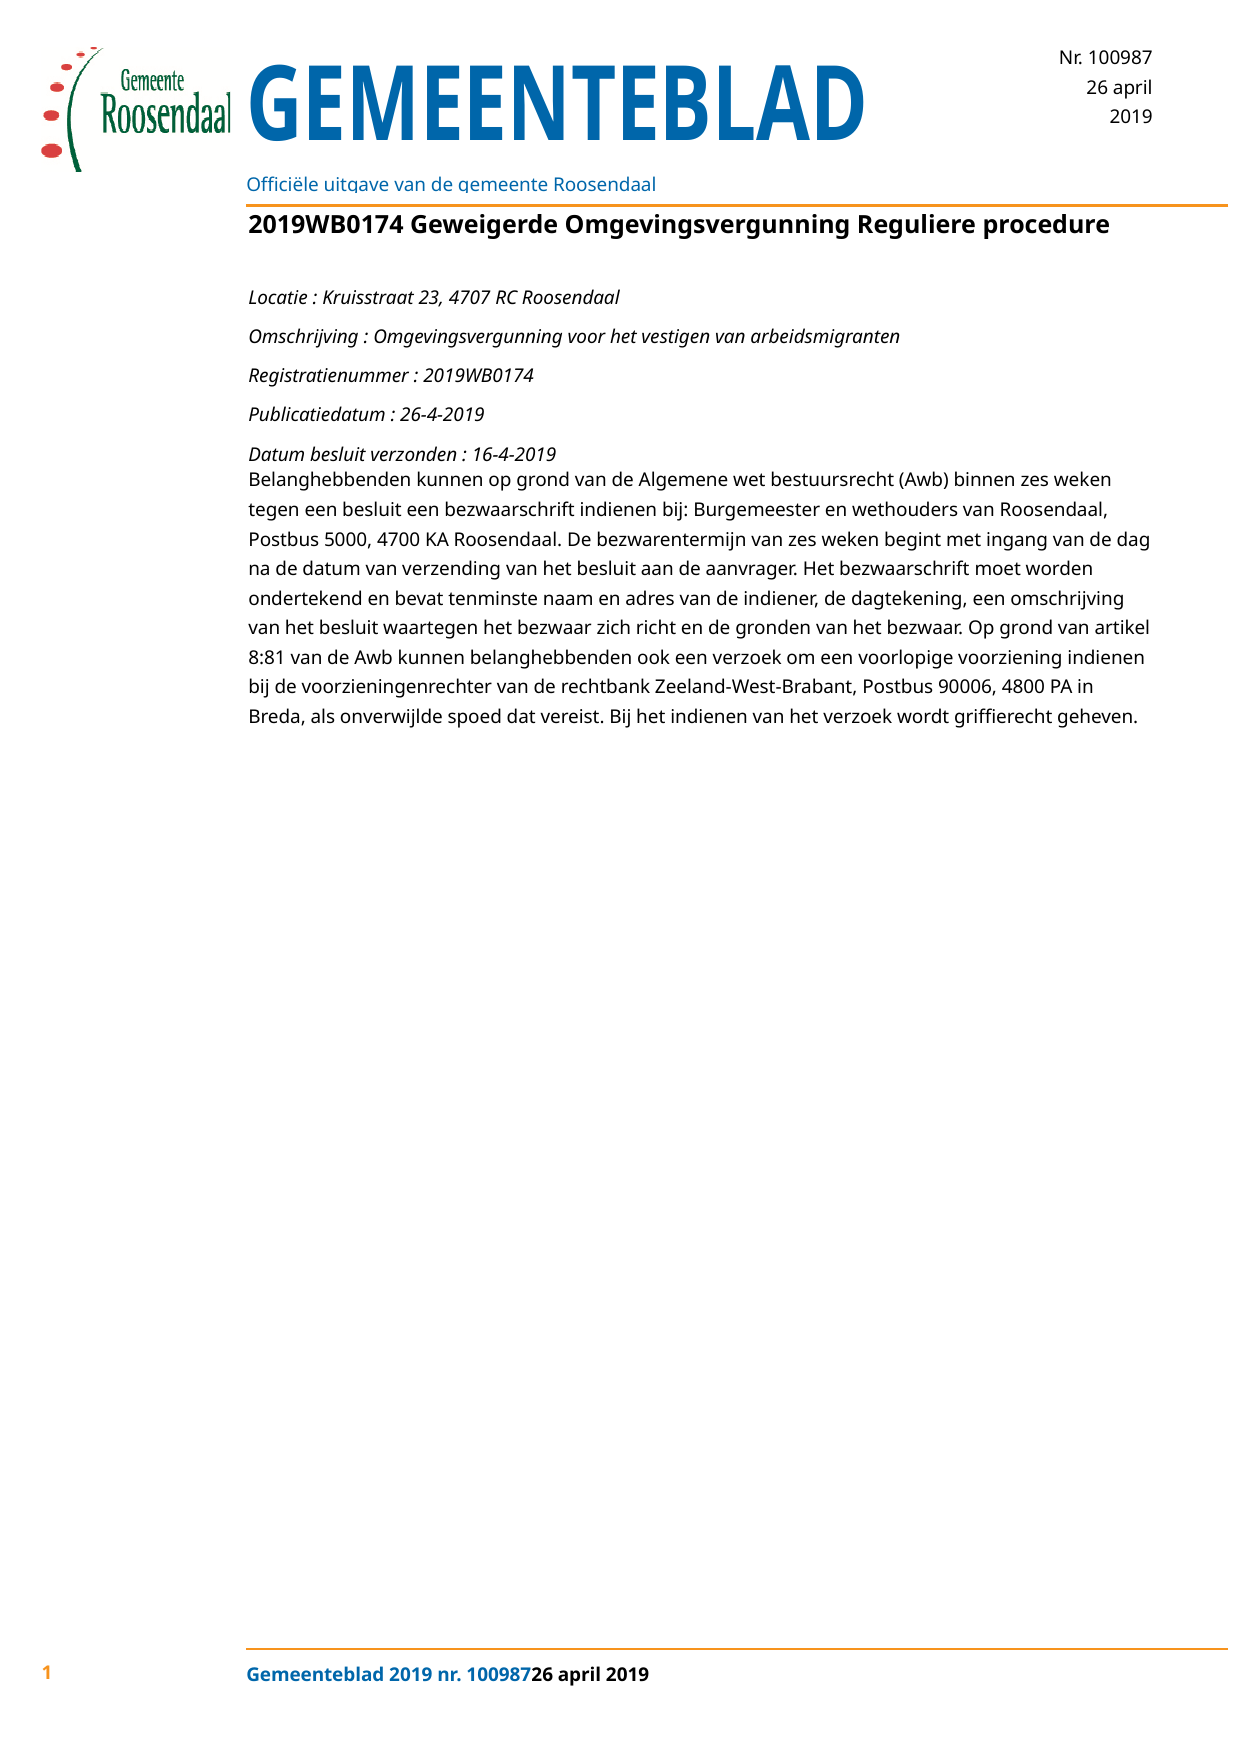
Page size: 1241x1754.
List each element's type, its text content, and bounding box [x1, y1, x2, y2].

text Locatie : Kruisstraat 23, 4707 RC Roosendaal [248, 284, 1152, 309]
text Omschrijving : Omgevingsvergunning voor het vestigen van arbeidsmigranten [248, 323, 1152, 349]
text Registratienummer : 2019WB0174 [248, 362, 1152, 388]
text Publicatiedatum : 26-4-2019 [248, 402, 1152, 427]
text 2019WB0174 Geweigerde Omgevingsvergunning Reguliere procedure [248, 207, 1152, 241]
text Belanghebbenden kunnen op grond van de Algemene wet bestuursrecht (Awb) binnen zes weken tegen een besluit een bezwaarschrift indienen bij: Burgemeester en wethouders van Roosendaal, Postbus 5000, 4700 KA Roosendaal. De bezwarentermijn van zes weken begint met ingang van de dag na de datum van verzending van het besluit aan de aanvrager. Het bezwaarschrift moet worden ondertekend en bevat tenminste naam en adres van de indiener, de dagtekening, een omschrijving van het besluit waartegen het bezwaar zich richt en de gronden van het bezwaar. Op grond van artikel 8:81 van de Awb kunnen belanghebbenden ook een verzoek om een voorlopige voorziening indienen bij de voorzieningenrechter van de rechtbank Zeeland-West-Brabant, Postbus 90006, 4800 PA in Breda, als onverwijlde spoed dat vereist. Bij het indienen van het verzoek wordt griffierecht geheven. [248, 467, 1152, 729]
text Datum besluit verzonden : 16-4-2019 [248, 441, 1152, 467]
picture [41, 47, 231, 172]
